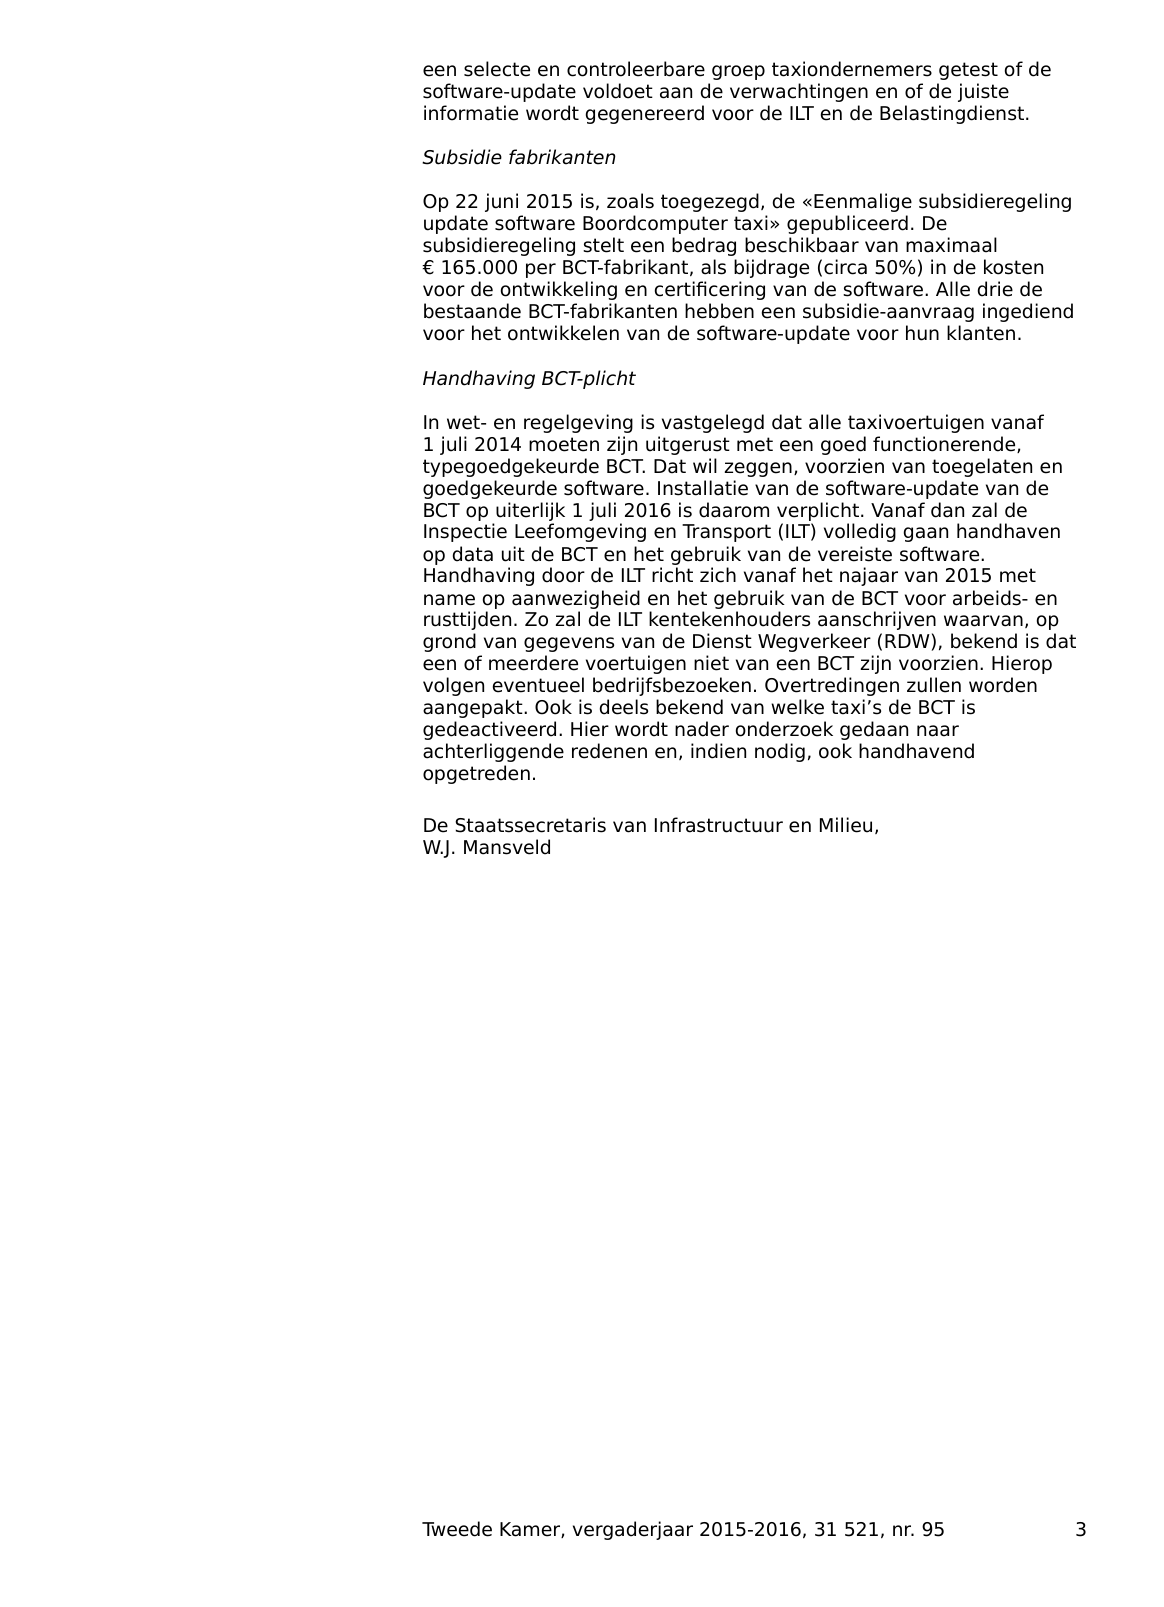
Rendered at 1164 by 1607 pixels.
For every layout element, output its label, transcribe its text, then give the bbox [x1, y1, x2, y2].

text Op 22 juni 2015 is, zoals toegezegd, de «Eenmalige subsidieregeling update software Boordcomputer taxi» gepubliceerd. De subsidieregeling stelt een bedrag beschikbaar van maximaal € 165.000 per BCT-fabrikant, als bijdrage (circa 50%) in de kosten voor de ontwikkeling en certificering van de software. Alle drie de bestaande BCT-fabrikanten hebben een subsidie-aanvraag ingediend voor het ontwikkelen van de software-update voor hun klanten. [422, 191, 1087, 345]
text De Staatssecretaris van Infrastructuur en Milieu, W.J. Mansveld [422, 815, 1087, 859]
subtitle Handhaving BCT-plicht [422, 367, 1087, 389]
subtitle Subsidie fabrikanten [422, 147, 1087, 169]
text een selecte en controleerbare groep taxiondernemers getest of de software-update voldoet aan de verwachtingen en of de juiste informatie wordt gegenereerd voor de ILT en de Belastingdienst. [422, 59, 1087, 125]
text In wet- en regelgeving is vastgelegd dat alle taxivoertuigen vanaf 1 juli 2014 moeten zijn uitgerust met een goed functionerende, typegoedgekeurde BCT. Dat wil zeggen, voorzien van toegelaten en goedgekeurde software. Installatie van de software-update van de BCT op uiterlijk 1 juli 2016 is daarom verplicht. Vanaf dan zal de Inspectie Leefomgeving en Transport (ILT) volledig gaan handhaven op data uit de BCT en het gebruik van de vereiste software. Handhaving door de ILT richt zich vanaf het najaar van 2015 met name op aanwezigheid en het gebruik van de BCT voor arbeids- en rusttijden. Zo zal de ILT kentekenhouders aanschrijven waarvan, op grond van gegevens van de Dienst Wegverkeer (RDW), bekend is dat een of meerdere voertuigen niet van een BCT zijn voorzien. Hierop volgen eventueel bedrijfsbezoeken. Overtredingen zullen worden aangepakt. Ook is deels bekend van welke taxi’s de BCT is gedeactiveerd. Hier wordt nader onderzoek gedaan naar achterliggende redenen en, indien nodig, ook handhavend opgetreden. [422, 412, 1087, 785]
